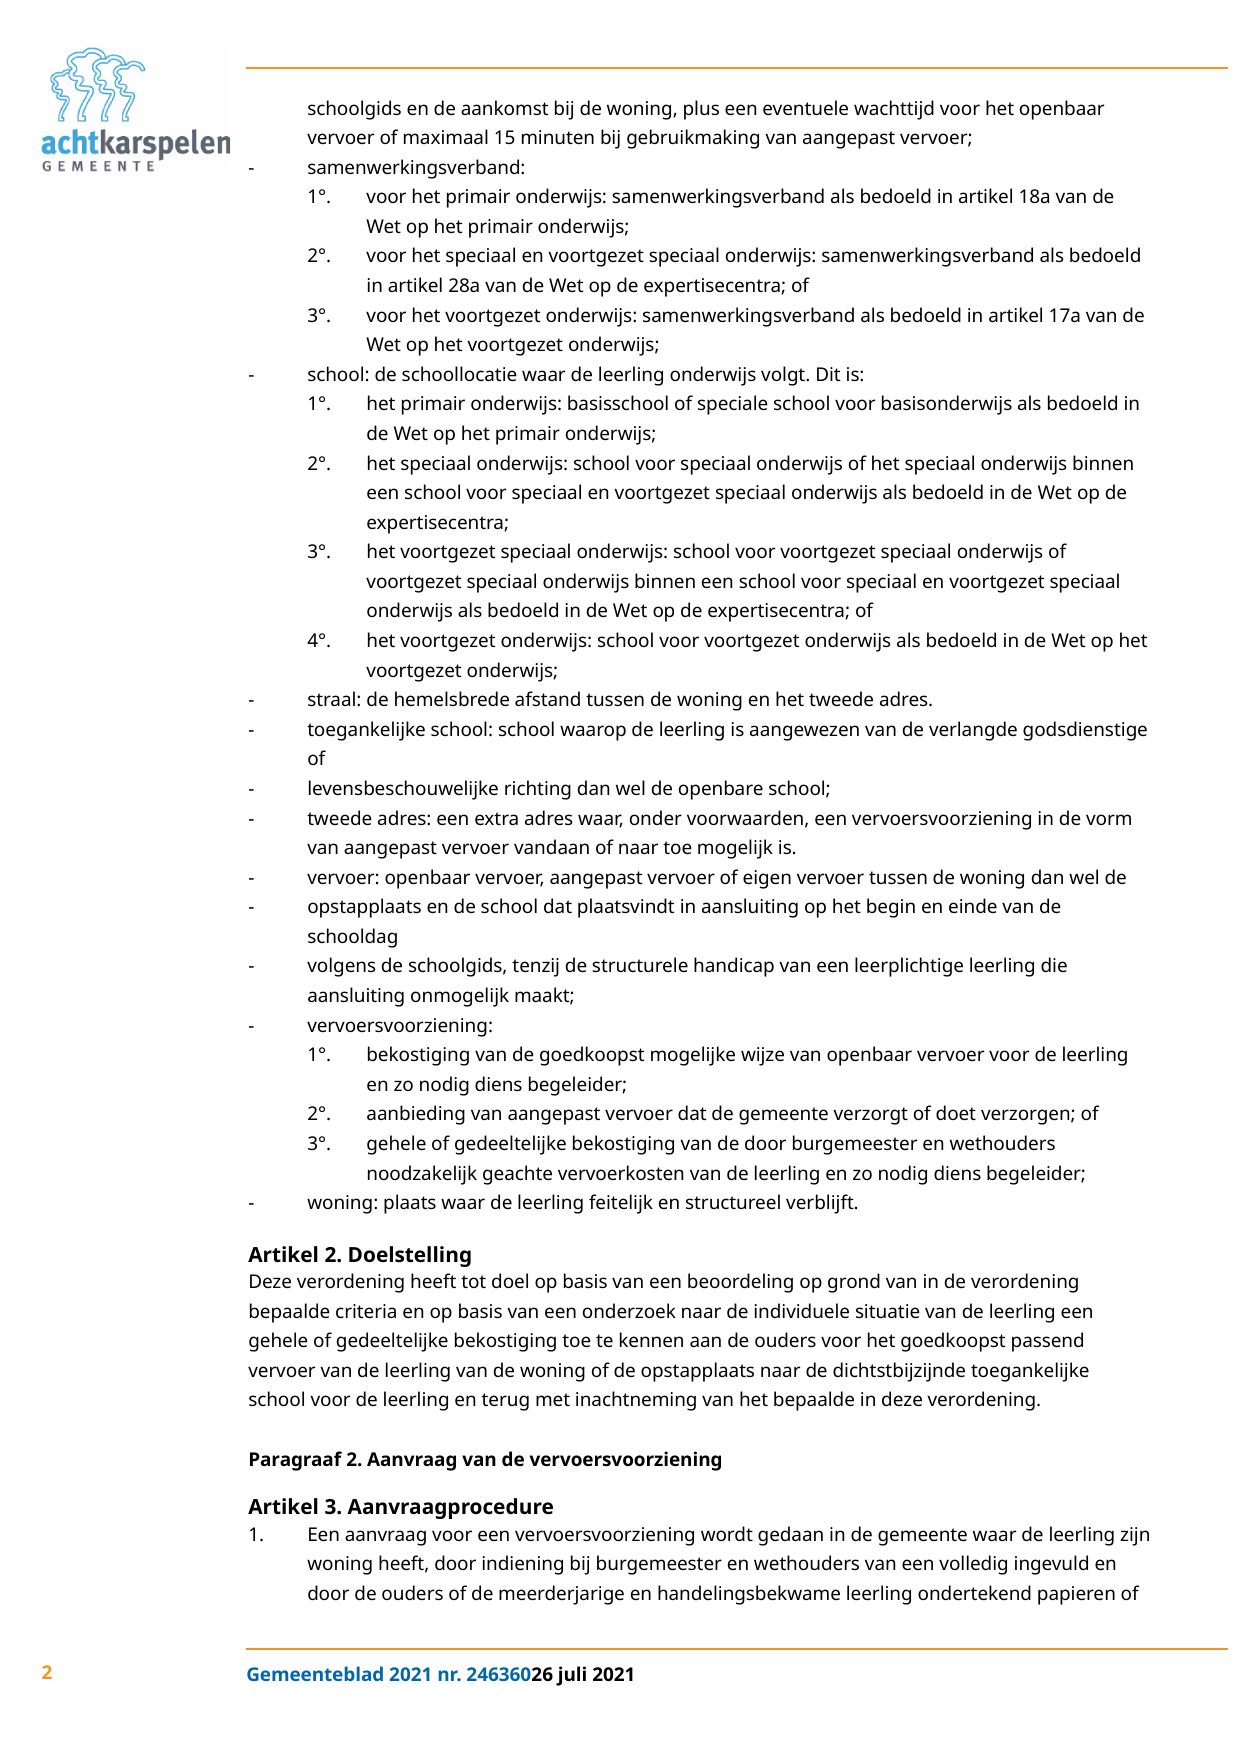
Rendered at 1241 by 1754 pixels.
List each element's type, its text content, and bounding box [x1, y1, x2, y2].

list volgens de schoolgids, tenzij de structurele handicap van een leerplichtige leerling die aansluiting onmogelijk maakt; [248, 953, 1152, 1008]
list bekostiging van de goedkoopst mogelijke wijze van openbaar vervoer voor de leerling en zo nodig diens begeleider; [307, 1041, 1152, 1097]
list straal: de hemelsbrede afstand tussen de woning en het tweede adres. [248, 686, 1152, 712]
list voor het voortgezet onderwijs: samenwerkingsverband als bedoeld in artikel 17a van de Wet op het voortgezet onderwijs; [307, 302, 1152, 357]
list voor het primair onderwijs: samenwerkingsverband als bedoeld in artikel 18a van de Wet op het primair onderwijs; [307, 183, 1152, 239]
text Artikel 2. Doelstelling [248, 1240, 1152, 1268]
list het voortgezet speciaal onderwijs: school voor voortgezet speciaal onderwijs of voortgezet speciaal onderwijs binnen een school voor speciaal en voortgezet speciaal onderwijs als bedoeld in de Wet op de expertisecentra; of [307, 538, 1152, 623]
list het primair onderwijs: basisschool of speciale school voor basisonderwijs als bedoeld in de Wet op het primair onderwijs; [307, 391, 1152, 446]
list schoolgids en de aankomst bij de woning, plus een eventuele wachttijd voor het openbaar vervoer of maximaal 15 minuten bij gebruikmaking van aangepast vervoer; [248, 95, 1152, 150]
list het speciaal onderwijs: school voor speciaal onderwijs of het speciaal onderwijs binnen een school voor speciaal en voortgezet speciaal onderwijs als bedoeld in de Wet op de expertisecentra; [307, 450, 1152, 535]
list samenwerkingsverband: [248, 154, 1152, 180]
list vervoer: openbaar vervoer, aangepast vervoer of eigen vervoer tussen de woning dan wel de [248, 864, 1152, 890]
text Paragraaf 2. Aanvraag van de vervoersvoorziening [248, 1446, 1152, 1471]
text Deze verordening heeft tot doel op basis van een beoordeling op grond van in de verordening bepaalde criteria en op basis van een onderzoek naar de individuele situatie van de leerling een gehele of gedeeltelijke bekostiging toe te kennen aan de ouders voor het goedkoopst passend vervoer van de leerling van de woning of de opstapplaats naar de dichtstbijzijnde toegankelijke school voor de leerling en terug met inachtneming van het bepaalde in deze verordening. [248, 1268, 1152, 1412]
list aanbieding van aangepast vervoer dat de gemeente verzorgt of doet verzorgen; of [307, 1101, 1152, 1126]
list voor het speciaal en voortgezet speciaal onderwijs: samenwerkingsverband als bedoeld in artikel 28a van de Wet op de expertisecentra; of [307, 243, 1152, 298]
list Een aanvraag voor een vervoersvoorziening wordt gedaan in de gemeente waar de leerling zijn woning heeft, door indiening bij burgemeester en wethouders van een volledig ingevuld en door de ouders of de meerderjarige en handelingsbekwame leerling ondertekend papieren of [248, 1521, 1152, 1606]
text Artikel 3. Aanvraagprocedure [248, 1492, 1152, 1521]
list het voortgezet onderwijs: school voor voortgezet onderwijs als bedoeld in de Wet op het voortgezet onderwijs; [307, 627, 1152, 683]
list vervoersvoorziening: [248, 1012, 1152, 1038]
list school: de schoollocatie waar de leerling onderwijs volgt. Dit is: [248, 361, 1152, 387]
picture [41, 47, 231, 172]
list levensbeschouwelijke richting dan wel de openbare school; [248, 775, 1152, 801]
list woning: plaats waar de leerling feitelijk en structureel verblijft. [248, 1189, 1152, 1215]
list opstapplaats en de school dat plaatsvindt in aansluiting op het begin en einde van de schooldag [248, 893, 1152, 949]
list toegankelijke school: school waarop de leerling is aangewezen van de verlangde godsdienstige of [248, 716, 1152, 771]
list gehele of gedeeltelijke bekostiging van de door burgemeester en wethouders noodzakelijk geachte vervoerkosten van de leerling en zo nodig diens begeleider; [307, 1130, 1152, 1186]
list tweede adres: een extra adres waar, onder voorwaarden, een vervoersvoorziening in de vorm van aangepast vervoer vandaan of naar toe mogelijk is. [248, 805, 1152, 860]
